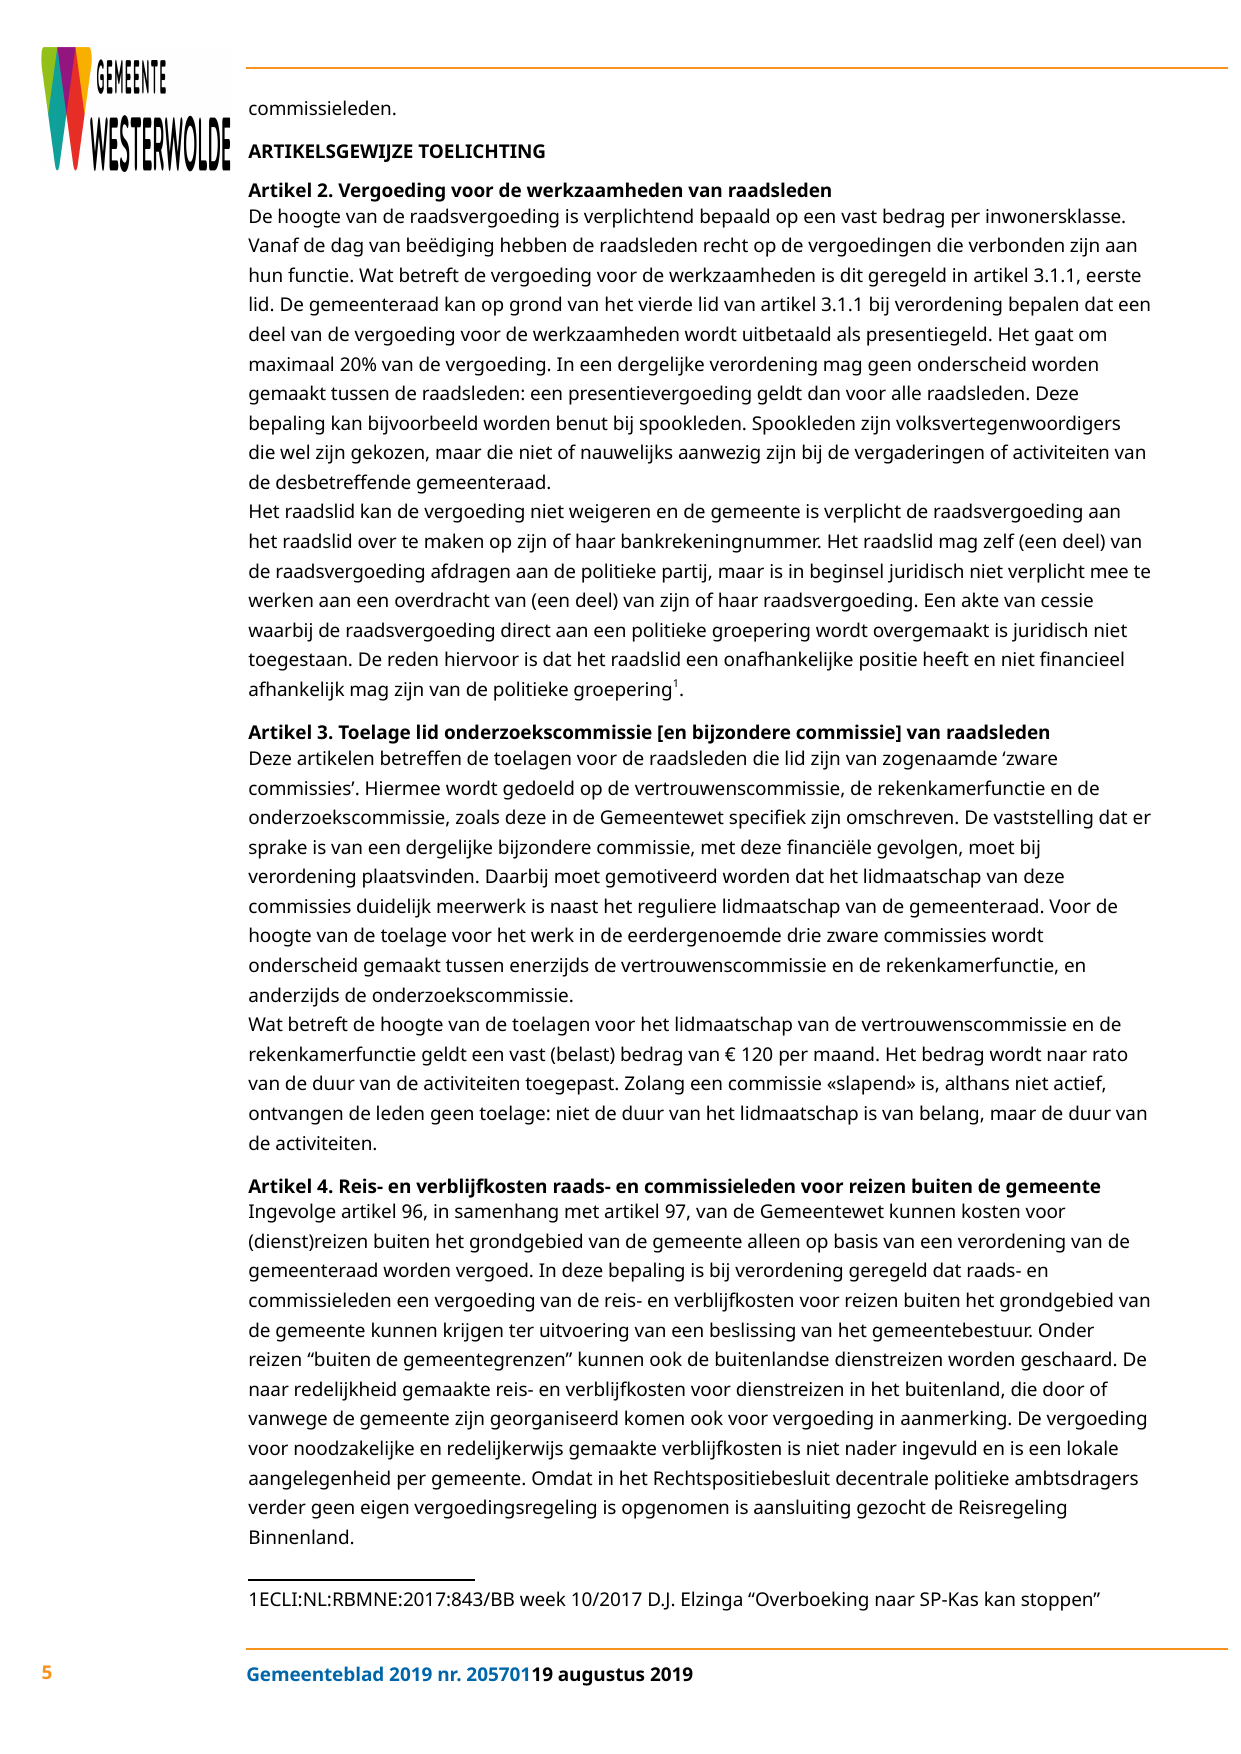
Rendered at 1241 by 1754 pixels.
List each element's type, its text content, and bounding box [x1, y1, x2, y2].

text Artikel 4. Reis- en verblijfkosten raads- en commissieleden voor reizen buiten de gemeente [248, 1173, 1152, 1198]
picture [41, 47, 231, 172]
text De hoogte van de raadsvergoeding is verplichtend bepaald op een vast bedrag per inwonersklasse. Vanaf de dag van beëdiging hebben de raadsleden recht op de vergoedingen die verbonden zijn aan hun functie. Wat betreft de vergoeding voor de werkzaamheden is dit geregeld in artikel 3.1.1, eerste lid. De gemeenteraad kan op grond van het vierde lid van artikel 3.1.1 bij verordening bepalen dat een deel van de vergoeding voor de werkzaamheden wordt uitbetaald als presentiegeld. Het gaat om maximaal 20% van de vergoeding. In een dergelijke verordening mag geen onderscheid worden gemaakt tussen de raadsleden: een presentievergoeding geldt dan voor alle raadsleden. Deze bepaling kan bijvoorbeeld worden benut bij spookleden. Spookleden zijn volksvertegenwoordigers die wel zijn gekozen, maar die niet of nauwelijks aanwezig zijn bij de vergaderingen of activiteiten van de desbetreffende gemeenteraad. [248, 203, 1152, 495]
text ARTIKELSGEWIJZE TOELICHTING [248, 138, 1152, 164]
text ECLI:NL:RBMNE:2017:843/BB week 10/2017 D.J. Elzinga “Overboeking naar SP-Kas kan stoppen” [248, 1586, 1152, 1612]
text Ingevolge artikel 96, in samenhang met artikel 97, van de Gemeentewet kunnen kosten voor (dienst)reizen buiten het grondgebied van de gemeente alleen op basis van een verordening van de gemeenteraad worden vergoed. In deze bepaling is bij verordening geregeld dat raads- en commissieleden een vergoeding van de reis- en verblijfkosten voor reizen buiten het grondgebied van de gemeente kunnen krijgen ter uitvoering van een beslissing van het gemeentebestuur. Onder reizen “buiten de gemeentegrenzen” kunnen ook de buitenlandse dienstreizen worden geschaard. De naar redelijkheid gemaakte reis- en verblijfkosten voor dienstreizen in het buitenland, die door of vanwege de gemeente zijn georganiseerd komen ook voor vergoeding in aanmerking. De vergoeding voor noodzakelijke en redelijkerwijs gemaakte verblijfkosten is niet nader ingevuld en is een lokale aangelegenheid per gemeente. Omdat in het Rechtspositiebesluit decentrale politieke ambtsdragers verder geen eigen vergoedingsregeling is opgenomen is aansluiting gezocht de Reisregeling Binnenland. [248, 1198, 1152, 1550]
text Deze artikelen betreffen de toelagen voor de raadsleden die lid zijn van zogenaamde ‘zware commissies’. Hiermee wordt gedoeld op de vertrouwenscommissie, de rekenkamerfunctie en de onderzoekscommissie, zoals deze in de Gemeentewet specifiek zijn omschreven. De vaststelling dat er sprake is van een dergelijke bijzondere commissie, met deze financiële gevolgen, moet bij verordening plaatsvinden. Daarbij moet gemotiveerd worden dat het lidmaatschap van deze commissies duidelijk meerwerk is naast het reguliere lidmaatschap van de gemeenteraad. Voor de hoogte van de toelage voor het werk in de eerdergenoemde drie zware commissies wordt onderscheid gemaakt tussen enerzijds de vertrouwenscommissie en de rekenkamerfunctie, en anderzijds de onderzoekscommissie. [248, 745, 1152, 1007]
text commissieleden. [248, 95, 1152, 121]
text Artikel 2. Vergoeding voor de werkzaamheden van raadsleden [248, 177, 1152, 203]
text Wat betreft de hoogte van de toelagen voor het lidmaatschap van de vertrouwenscommissie en de rekenkamerfunctie geldt een vast (belast) bedrag van € 120 per maand. Het bedrag wordt naar rato van de duur van de activiteiten toegepast. Zolang een commissie «slapend» is, althans niet actief, ontvangen de leden geen toelage: niet de duur van het lidmaatschap is van belang, maar de duur van de activiteiten. [248, 1011, 1152, 1155]
text Artikel 3. Toelage lid onderzoekscommissie [en bijzondere commissie] van raadsleden [248, 719, 1152, 745]
text Het raadslid kan de vergoeding niet weigeren en de gemeente is verplicht de raadsvergoeding aan het raadslid over te maken op zijn of haar bankrekeningnummer. Het raadslid mag zelf (een deel) van de raadsvergoeding afdragen aan de politieke partij, maar is in beginsel juridisch niet verplicht mee te werken aan een overdracht van (een deel) van zijn of haar raadsvergoeding. Een akte van cessie waarbij de raadsvergoeding direct aan een politieke groepering wordt overgemaakt is juridisch niet toegestaan. De reden hiervoor is dat het raadslid een onafhankelijke positie heeft en niet financieel afhankelijk mag zijn van de politieke groepering. [248, 499, 1152, 702]
